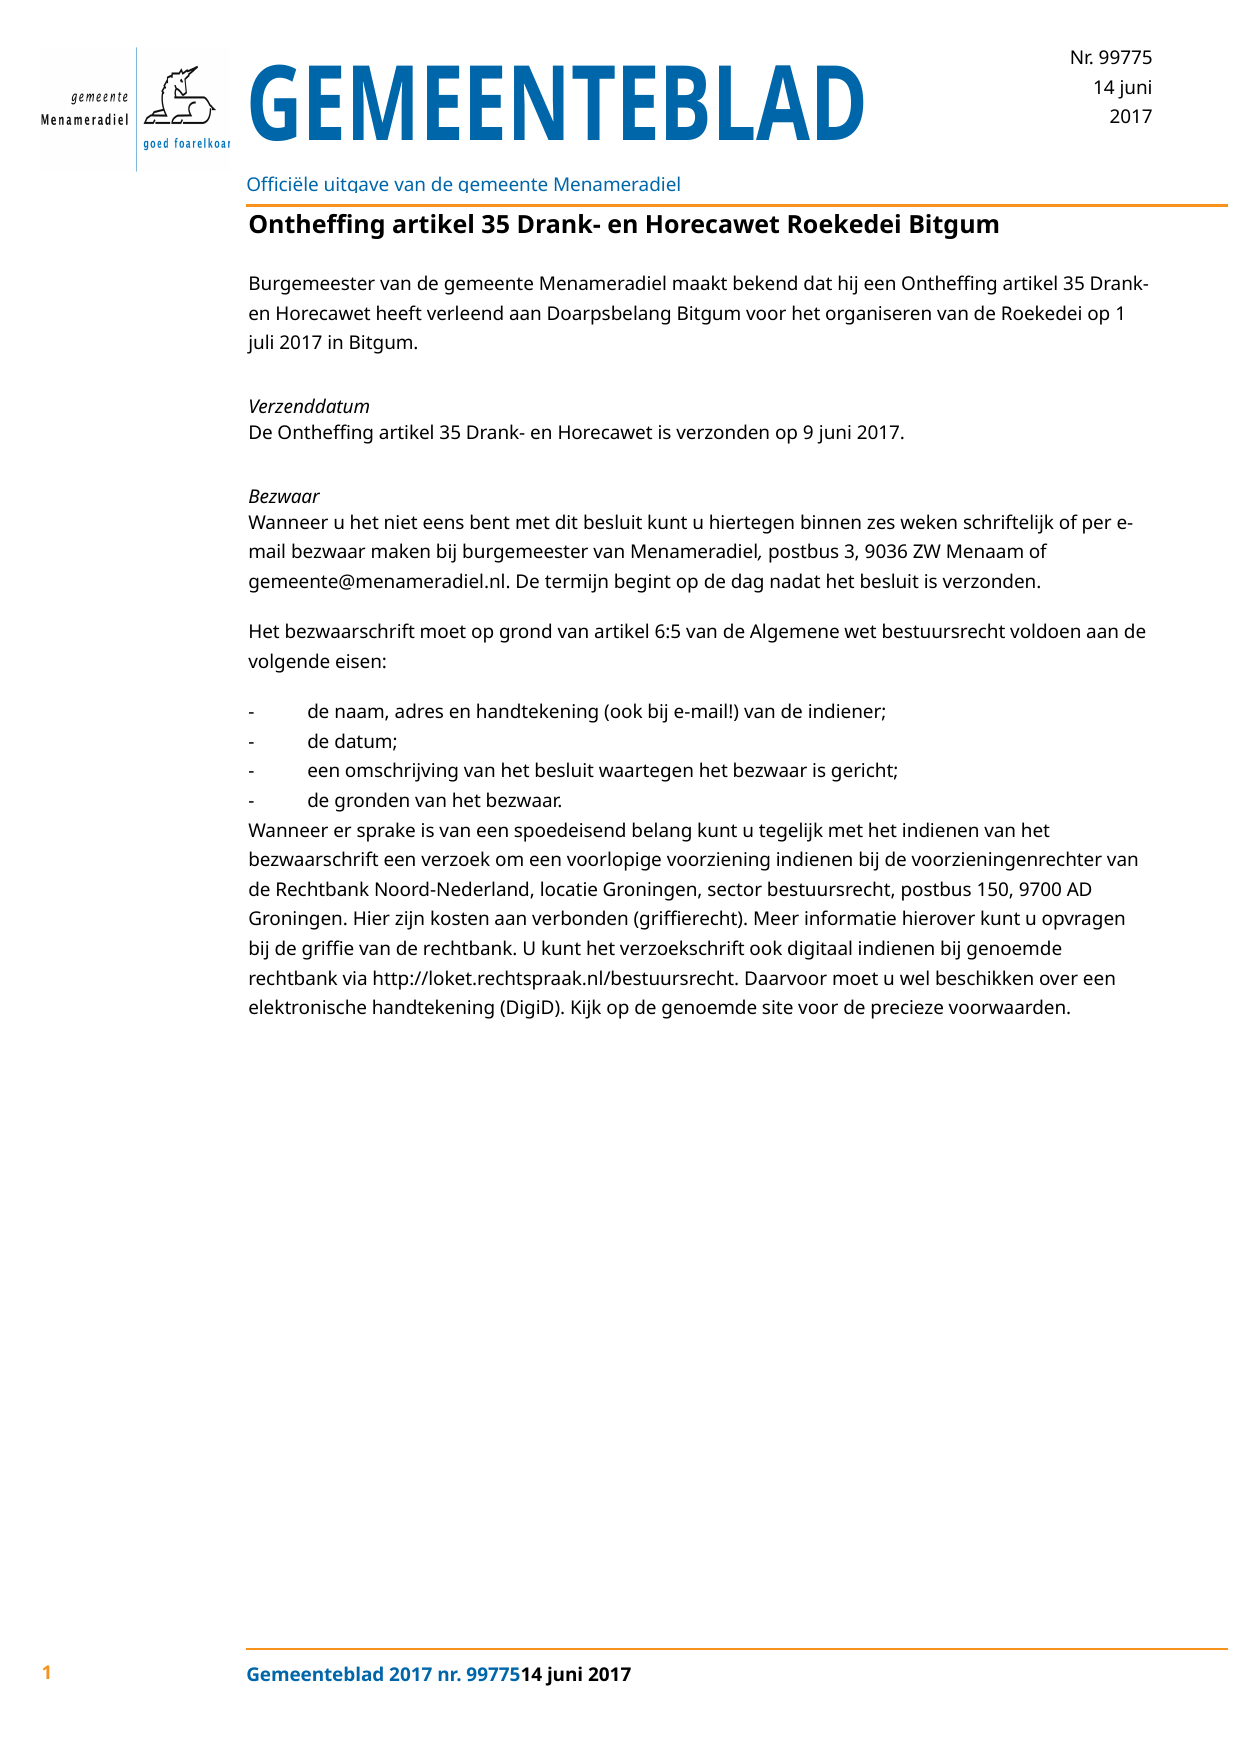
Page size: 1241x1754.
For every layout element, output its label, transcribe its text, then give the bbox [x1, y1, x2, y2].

list een omschrijving van het besluit waartegen het bezwaar is gericht; [248, 758, 1152, 783]
list de naam, adres en handtekening (ook bij e-mail!) van de indiener; [248, 698, 1152, 724]
text Burgemeester van de gemeente Menameradiel maakt bekend dat hij een Ontheffing artikel 35 Drank- en Horecawet heeft verleend aan Doarpsbelang Bitgum voor het organiseren van de Roekedei op 1 juli 2017 in Bitgum. [248, 270, 1152, 355]
text Verzenddatum [248, 393, 1152, 419]
text Het bezwaarschrift moet op grond van artikel 6:5 van de Algemene wet bestuursrecht voldoen aan de volgende eisen: [248, 618, 1152, 674]
text Wanneer er sprake is van een spoedeisend belang kunt u tegelijk met het indienen van het bezwaarschrift een verzoek om een voorlopige voorziening indienen bij de voorzieningenrechter van de Rechtbank Noord-Nederland, locatie Groningen, sector bestuursrecht, postbus 150, 9700 AD Groningen. Hier zijn kosten aan verbonden (griffierecht). Meer informatie hierover kunt u opvragen bij de griffie van de rechtbank. U kunt het verzoekschrift ook digitaal indienen bij genoemde rechtbank via http://loket.rechtspraak.nl/bestuursrecht. Daarvoor moet u wel beschikken over een elektronische handtekening (DigiD). Kijk op de genoemde site voor de precieze voorwaarden. [248, 817, 1152, 1020]
list de gronden van het bezwaar. [248, 787, 1152, 813]
text Ontheffing artikel 35 Drank- en Horecawet Roekedei Bitgum [248, 207, 1152, 241]
picture [41, 47, 231, 172]
text Bezwaar [248, 483, 1152, 509]
text De Ontheffing artikel 35 Drank- en Horecawet is verzonden op 9 juni 2017. [248, 419, 1152, 445]
text Wanneer u het niet eens bent met dit besluit kunt u hiertegen binnen zes weken schriftelijk of per e-mail bezwaar maken bij burgemeester van Menameradiel, postbus 3, 9036 ZW Menaam of gemeente@menameradiel.nl. De termijn begint op de dag nadat het besluit is verzonden. [248, 509, 1152, 594]
list de datum; [248, 728, 1152, 754]
